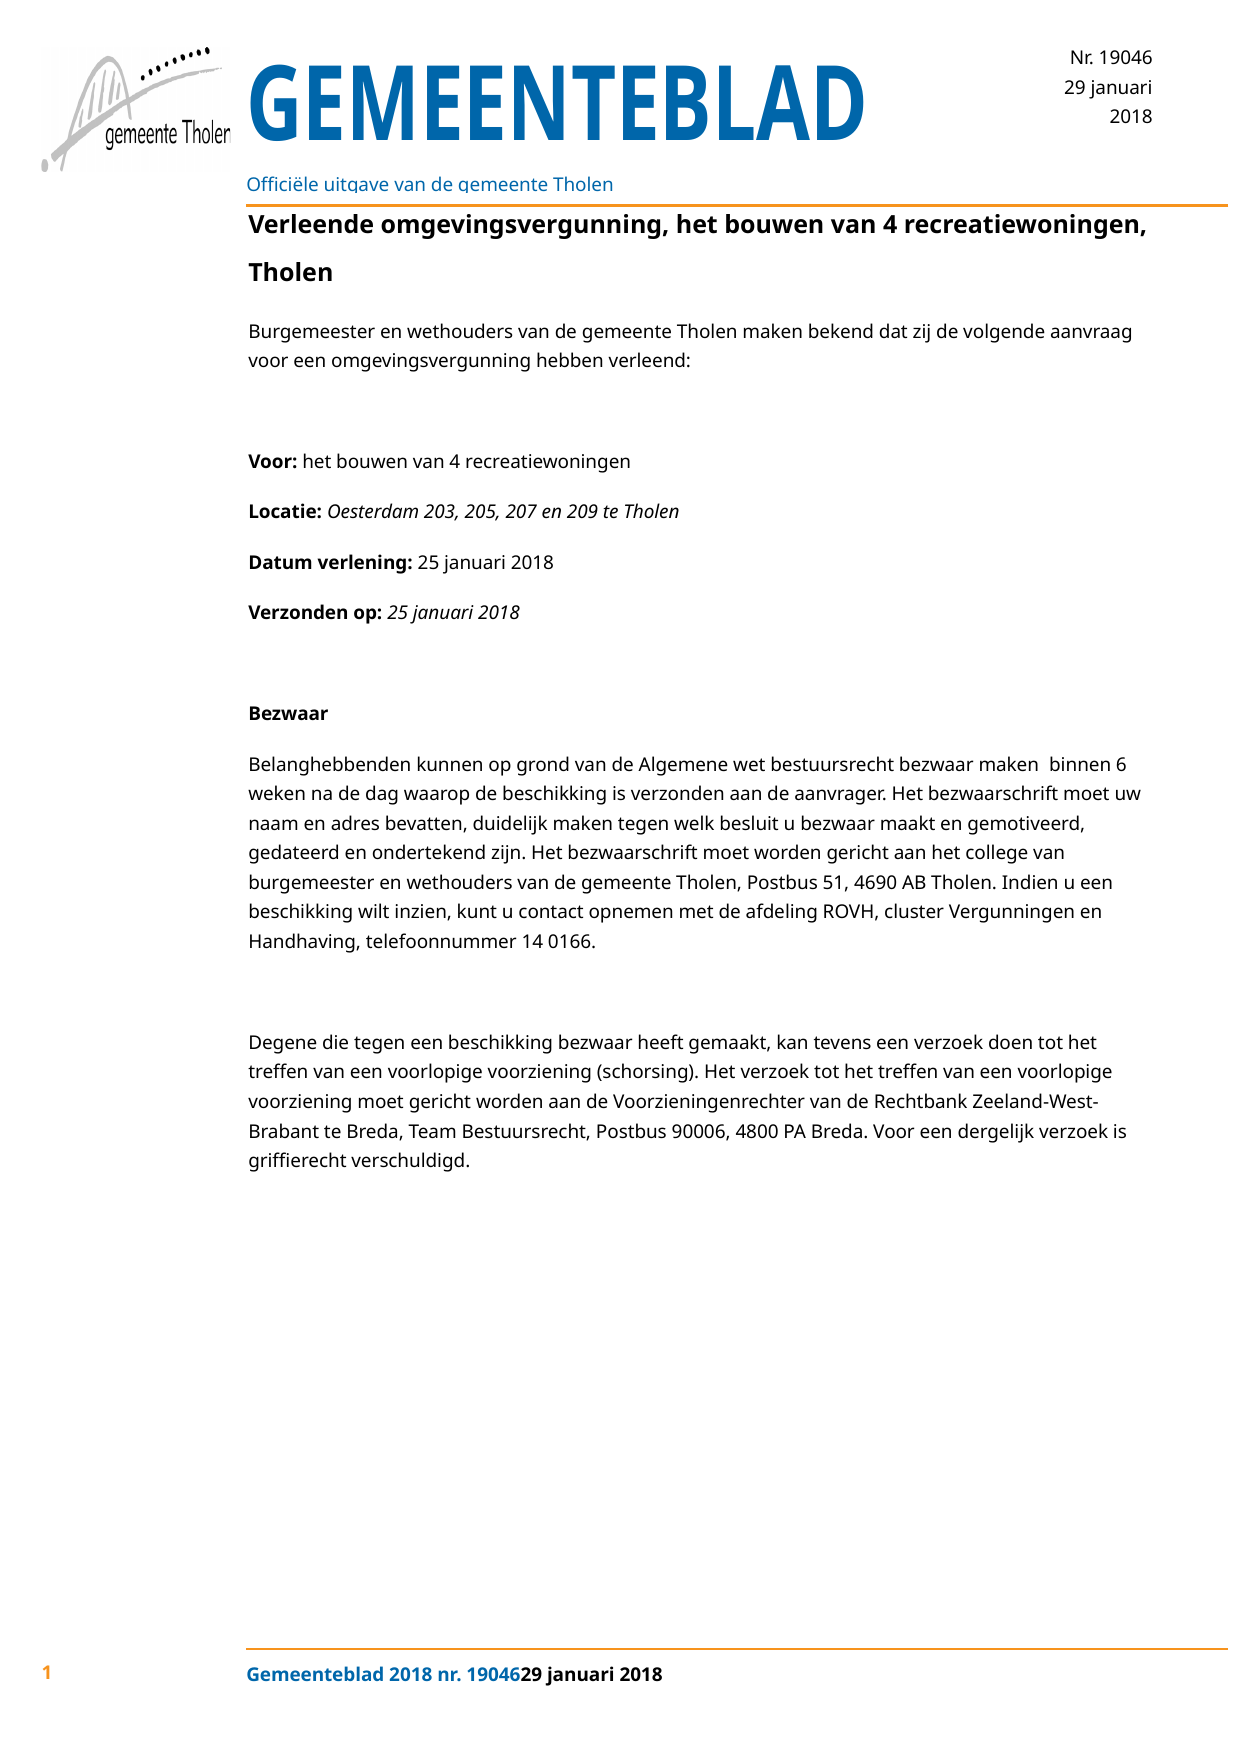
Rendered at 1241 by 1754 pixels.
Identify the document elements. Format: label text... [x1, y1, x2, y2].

text Degene die tegen een beschikking bezwaar heeft gemaakt, kan tevens een verzoek doen tot het treffen van een voorlopige voorziening (schorsing). Het verzoek tot het treffen van een voorlopige voorziening moet gericht worden aan de Voorzieningenrechter van de Rechtbank Zeeland-West-Brabant te Breda, Team Bestuursrecht, Postbus 90006, 4800 PA Breda. Voor een dergelijk verzoek is griffierecht verschuldigd. [248, 1029, 1152, 1173]
picture [41, 47, 231, 172]
text Burgemeester en wethouders van de gemeente Tholen maken bekend dat zij de volgende aanvraag voor een omgevingsvergunning hebben verleend: [248, 318, 1152, 373]
text Belanghebbenden kunnen op grond van de Algemene wet bestuursrecht bezwaar maken binnen 6 weken na de dag waarop de beschikking is verzonden aan de aanvrager. Het bezwaarschrift moet uw naam en adres bevatten, duidelijk maken tegen welk besluit u bezwaar maakt en gemotiveerd, gedateerd en ondertekend zijn. Het bezwaarschrift moet worden gericht aan het college van burgemeester en wethouders van de gemeente Tholen, Postbus 51, 4690 AB Tholen. Indien u een beschikking wilt inzien, kunt u contact opnemen met de afdeling ROVH, cluster Vergunningen en Handhaving, telefoonnummer 14 0166. [248, 751, 1152, 954]
text Verzonden op: 25 januari 2018 [248, 599, 1152, 625]
text Locatie: Oesterdam 203, 205, 207 en 209 te Tholen [248, 499, 1152, 524]
text Voor: het bouwen van 4 recreatiewoningen [248, 448, 1152, 474]
text Verleende omgevingsvergunning, het bouwen van 4 recreatiewoningen, Tholen [248, 207, 1152, 288]
text Bezwaar [248, 700, 1152, 726]
text Datum verlening: 25 januari 2018 [248, 549, 1152, 575]
